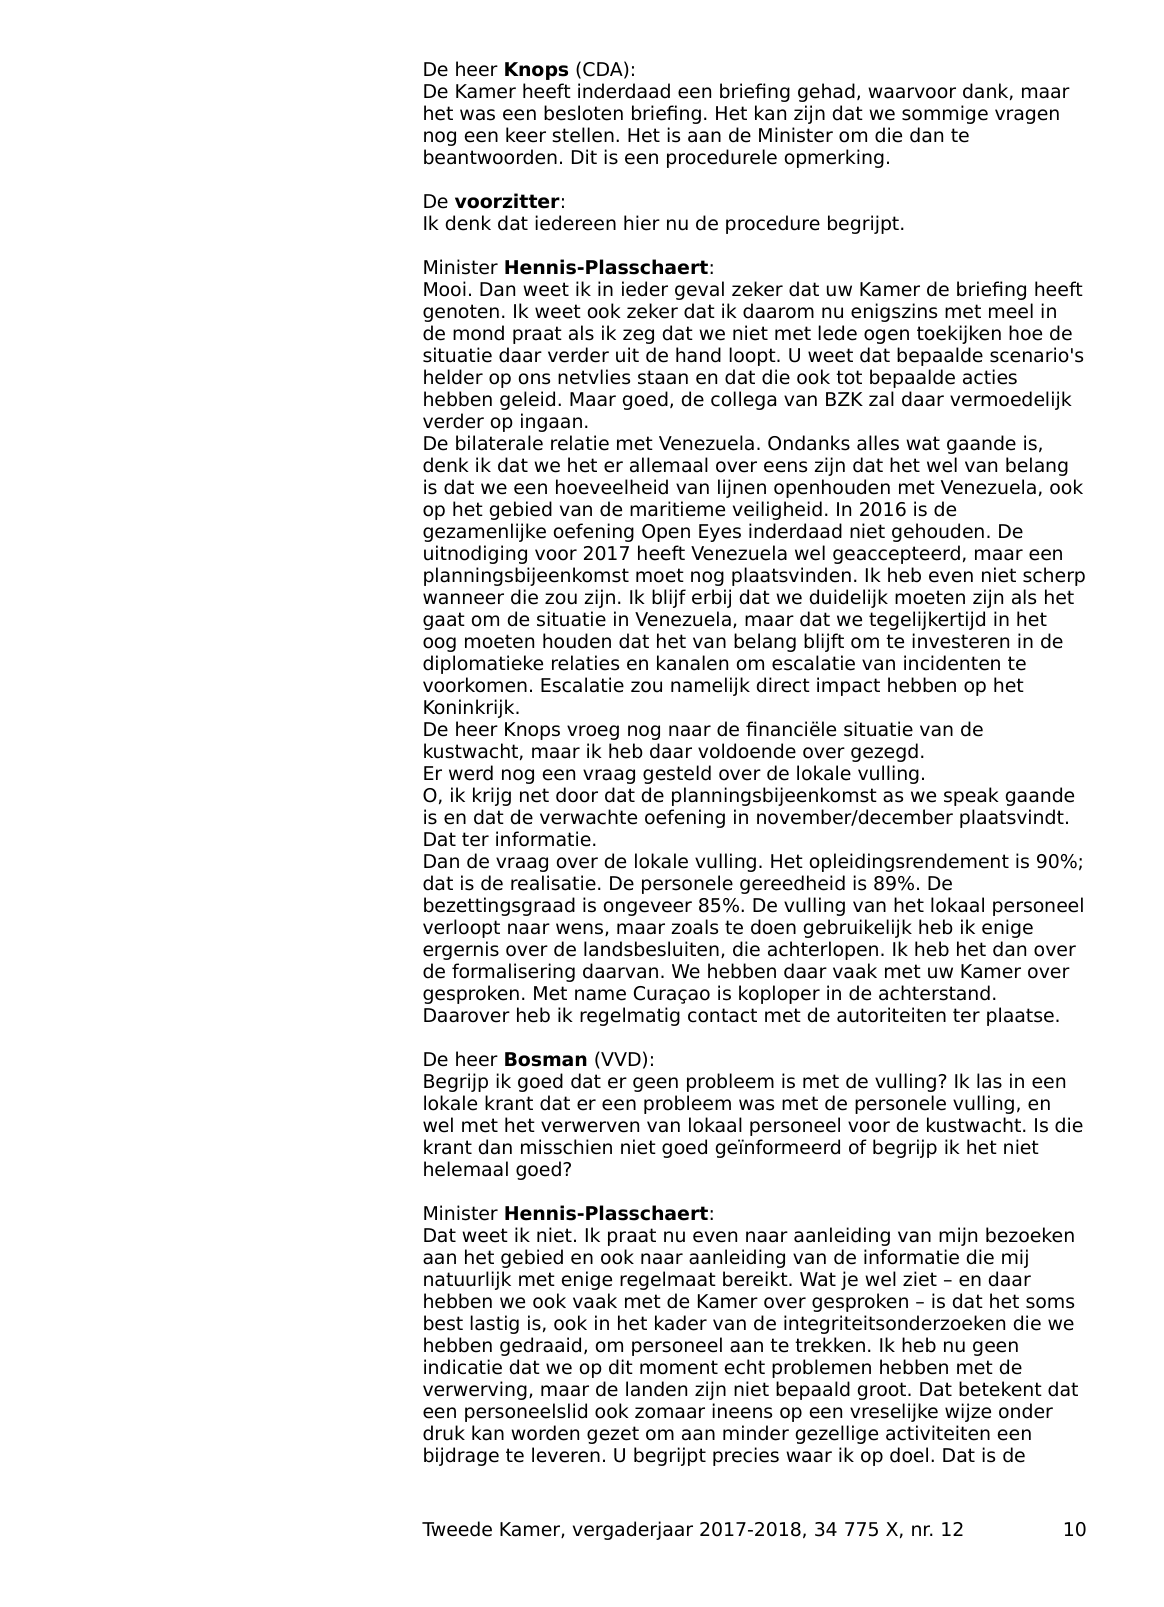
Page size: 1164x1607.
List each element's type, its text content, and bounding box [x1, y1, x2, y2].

text De heer Knops vroeg nog naar de financiële situatie van de kustwacht, maar ik heb daar voldoende over gezegd. [422, 719, 1087, 763]
text Mooi. Dan weet ik in ieder geval zeker dat uw Kamer de briefing heeft genoten. Ik weet ook zeker dat ik daarom nu enigszins met meel in de mond praat als ik zeg dat we niet met lede ogen toekijken hoe de situatie daar verder uit de hand loopt. U weet dat bepaalde scenario's helder op ons netvlies staan en dat die ook tot bepaalde acties hebben geleid. Maar goed, de collega van BZK zal daar vermoedelijk verder op ingaan. [422, 279, 1087, 433]
text De heer Knops (CDA): [422, 59, 1087, 81]
text Dat weet ik niet. Ik praat nu even naar aanleiding van mijn bezoeken aan het gebied en ook naar aanleiding van de informatie die mij natuurlijk met enige regelmaat bereikt. Wat je wel ziet – en daar hebben we ook vaak met de Kamer over gesproken – is dat het soms best lastig is, ook in het kader van de integriteitsonderzoeken die we hebben gedraaid, om personeel aan te trekken. Ik heb nu geen indicatie dat we op dit moment echt problemen hebben met de verwerving, maar de landen zijn niet bepaald groot. Dat betekent dat een personeelslid ook zomaar ineens op een vreselijke wijze onder druk kan worden gezet om aan minder gezellige activiteiten een bijdrage te leveren. U begrijpt precies waar ik op doel. Dat is de [422, 1225, 1087, 1467]
text Dan de vraag over de lokale vulling. Het opleidingsrendement is 90%; dat is de realisatie. De personele gereedheid is 89%. De bezettingsgraad is ongeveer 85%. De vulling van het lokaal personeel verloopt naar wens, maar zoals te doen gebruikelijk heb ik enige ergernis over de landsbesluiten, die achterlopen. Ik heb het dan over de formalisering daarvan. We hebben daar vaak met uw Kamer over gesproken. Met name Curaçao is koploper in de achterstand. Daarover heb ik regelmatig contact met de autoriteiten ter plaatse. [422, 851, 1087, 1027]
text Er werd nog een vraag gesteld over de lokale vulling. [422, 763, 1087, 785]
text O, ik krijg net door dat de planningsbijeenkomst as we speak gaande is en dat de verwachte oefening in november/december plaatsvindt. Dat ter informatie. [422, 785, 1087, 851]
text De Kamer heeft inderdaad een briefing gehad, waarvoor dank, maar het was een besloten briefing. Het kan zijn dat we sommige vragen nog een keer stellen. Het is aan de Minister om die dan te beantwoorden. Dit is een procedurele opmerking. [422, 81, 1087, 169]
text De heer Bosman (VVD): [422, 1049, 1087, 1071]
text Ik denk dat iedereen hier nu de procedure begrijpt. [422, 213, 1087, 235]
text De bilaterale relatie met Venezuela. Ondanks alles wat gaande is, denk ik dat we het er allemaal over eens zijn dat het wel van belang is dat we een hoeveelheid van lijnen openhouden met Venezuela, ook op het gebied van de maritieme veiligheid. In 2016 is de gezamenlijke oefening Open Eyes inderdaad niet gehouden. De uitnodiging voor 2017 heeft Venezuela wel geaccepteerd, maar een planningsbijeenkomst moet nog plaatsvinden. Ik heb even niet scherp wanneer die zou zijn. Ik blijf erbij dat we duidelijk moeten zijn als het gaat om de situatie in Venezuela, maar dat we tegelijkertijd in het oog moeten houden dat het van belang blijft om te investeren in de diplomatieke relaties en kanalen om escalatie van incidenten te voorkomen. Escalatie zou namelijk direct impact hebben op het Koninkrijk. [422, 433, 1087, 719]
text Minister Hennis-Plasschaert: [422, 257, 1087, 279]
text Minister Hennis-Plasschaert: [422, 1203, 1087, 1225]
text De voorzitter: [422, 191, 1087, 213]
text Begrijp ik goed dat er geen probleem is met de vulling? Ik las in een lokale krant dat er een probleem was met de personele vulling, en wel met het verwerven van lokaal personeel voor de kustwacht. Is die krant dan misschien niet goed geïnformeerd of begrijp ik het niet helemaal goed? [422, 1071, 1087, 1181]
